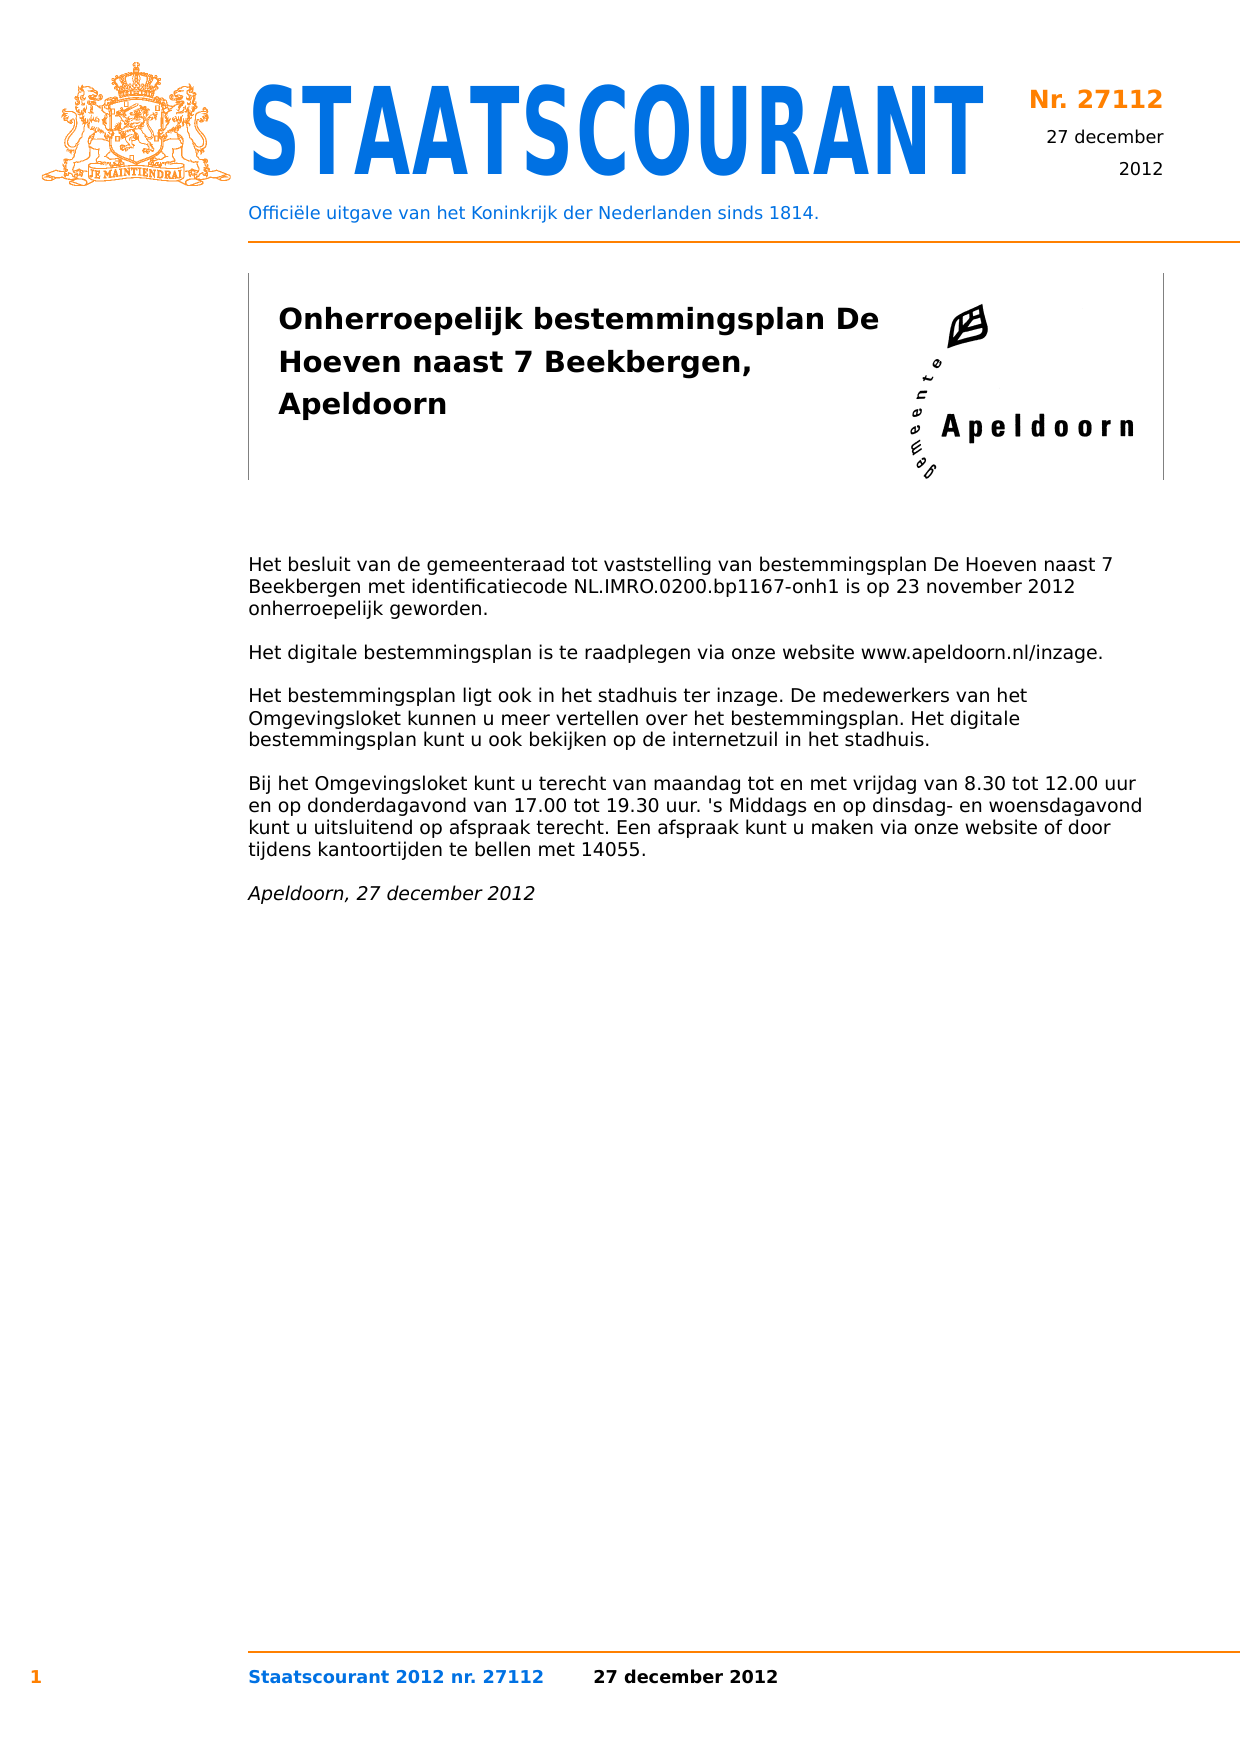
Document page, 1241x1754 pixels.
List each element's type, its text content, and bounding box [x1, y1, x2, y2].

subtitle Onherroepelijk bestemmingsplan De Hoeven naast 7 Beekbergen, Apeldoorn [249, 273, 1163, 480]
text Het digitale bestemmingsplan is te raadplegen via onze website www.apeldoorn.nl/inzage. [248, 642, 1163, 663]
table_cell Officiële uitgave van het Koninkrijk der Nederlanden sinds 1814. [248, 203, 1240, 241]
table_header STAATSCOURANT [248, 62, 998, 203]
text Bij het Omgevingsloket kunt u terecht van maandag tot en met vrijdag van 8.30 tot 12.00 uur en op donderdagavond van 17.00 tot 19.30 uur. 's Middags en op dinsdag- en woensdagavond kunt u uitsluitend op afspraak terecht. Een afspraak kunt u maken via onze website of door tijdens kantoortijden te bellen met 14055. [248, 773, 1163, 861]
text Apeldoorn, 27 december 2012 [248, 883, 1163, 905]
table_cell 27 december [998, 121, 1240, 153]
text Het bestemmingsplan ligt ook in het stadhuis ter inzage. De medewerkers van het Omgevingsloket kunnen u meer vertellen over het bestemmingsplan. Het digitale bestemmingsplan kunt u ook bekijken op de internetzuil in het stadhuis. [248, 685, 1163, 751]
picture [41, 62, 231, 186]
table_cell 2012 [998, 153, 1240, 203]
table_header [25, 62, 248, 241]
text Het besluit van de gemeenteraad tot vaststelling van bestemmingsplan De Hoeven naast 7 Beekbergen met identificatiecode NL.IMRO.0200.bp1167-onh1 is op 23 november 2012 onherroepelijk geworden. [248, 554, 1163, 620]
picture [909, 302, 1134, 480]
table_header Nr. 27112 [998, 62, 1240, 121]
